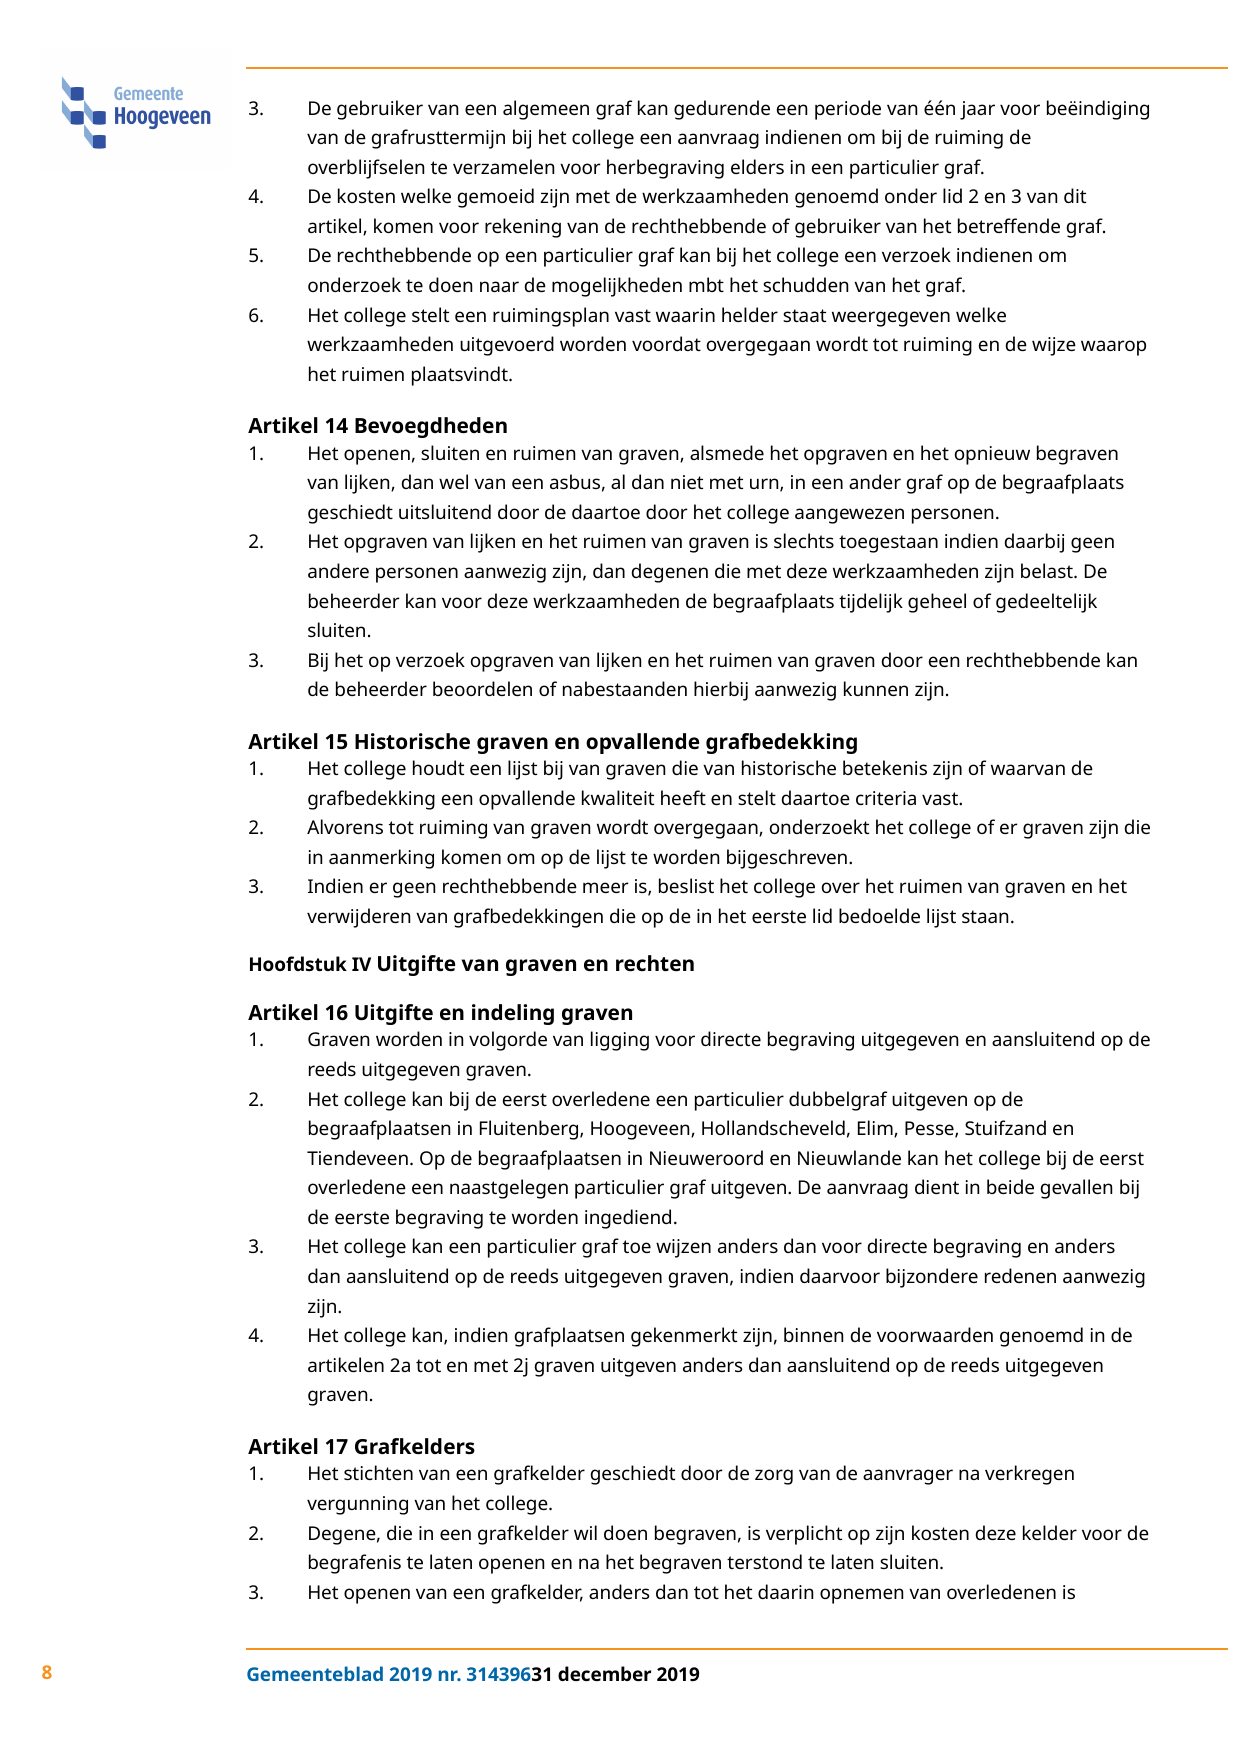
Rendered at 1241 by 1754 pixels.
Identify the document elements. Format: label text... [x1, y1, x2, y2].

list De kosten welke gemoeid zijn met de werkzaamheden genoemd onder lid 2 en 3 van dit artikel, komen voor rekening van de rechthebbende of gebruiker van het betreffende graf. [248, 183, 1152, 239]
picture [41, 47, 231, 172]
text Hoofdstuk IV Uitgifte van graven en rechten [248, 949, 1152, 977]
text Artikel 17 Grafkelders [248, 1432, 1152, 1461]
list Alvorens tot ruiming van graven wordt overgegaan, onderzoekt het college of er graven zijn die in aanmerking komen om op de lijst te worden bijgeschreven. [248, 814, 1152, 870]
list De gebruiker van een algemeen graf kan gedurende een periode van één jaar voor beëindiging van de grafrusttermijn bij het college een aanvraag indienen om bij de ruiming de overblijfselen te verzamelen voor herbegraving elders in een particulier graf. [248, 95, 1152, 180]
list Indien er geen rechthebbende meer is, beslist het college over het ruimen van graven en het verwijderen van grafbedekkingen die op de in het eerste lid bedoelde lijst staan. [248, 874, 1152, 929]
list Het college kan bij de eerst overledene een particulier dubbelgraf uitgeven op de begraafplaatsen in Fluitenberg, Hoogeveen, Hollandscheveld, Elim, Pesse, Stuifzand en Tiendeveen. Op de begraafplaatsen in Nieuweroord en Nieuwlande kan het college bij de eerst overledene een naastgelegen particulier graf uitgeven. De aanvraag dient in beide gevallen bij de eerste begraving te worden ingediend. [248, 1086, 1152, 1230]
list Bij het op verzoek opgraven van lijken en het ruimen van graven door een rechthebbende kan de beheerder beoordelen of nabestaanden hierbij aanwezig kunnen zijn. [248, 647, 1152, 702]
list Het openen, sluiten en ruimen van graven, alsmede het opgraven en het opnieuw begraven van lijken, dan wel van een asbus, al dan niet met urn, in een ander graf op de begraafplaats geschiedt uitsluitend door de daartoe door het college aangewezen personen. [248, 440, 1152, 525]
list Graven worden in volgorde van ligging voor directe begraving uitgegeven en aansluitend op de reeds uitgegeven graven. [248, 1027, 1152, 1082]
list Het college kan, indien grafplaatsen gekenmerkt zijn, binnen de voorwaarden genoemd in de artikelen 2a tot en met 2j graven uitgeven anders dan aansluitend op de reeds uitgegeven graven. [248, 1322, 1152, 1407]
list Het college kan een particulier graf toe wijzen anders dan voor directe begraving en anders dan aansluitend op de reeds uitgegeven graven, indien daarvoor bijzondere redenen aanwezig zijn. [248, 1234, 1152, 1319]
text Artikel 14 Bevoegdheden [248, 411, 1152, 440]
list Het opgraven van lijken en het ruimen van graven is slechts toegestaan indien daarbij geen andere personen aanwezig zijn, dan degenen die met deze werkzaamheden zijn belast. De beheerder kan voor deze werkzaamheden de begraafplaats tijdelijk geheel of gedeeltelijk sluiten. [248, 529, 1152, 643]
list Het stichten van een grafkelder geschiedt door de zorg van de aanvrager na verkregen vergunning van het college. [248, 1461, 1152, 1516]
list De rechthebbende op een particulier graf kan bij het college een verzoek indienen om onderzoek te doen naar de mogelijkheden mbt het schudden van het graf. [248, 243, 1152, 298]
list Het openen van een grafkelder, anders dan tot het daarin opnemen van overledenen is [248, 1579, 1152, 1604]
text Artikel 15 Historische graven en opvallende grafbedekking [248, 727, 1152, 755]
text Artikel 16 Uitgifte en indeling graven [248, 998, 1152, 1027]
list Degene, die in een grafkelder wil doen begraven, is verplicht op zijn kosten deze kelder voor de begrafenis te laten openen en na het begraven terstond te laten sluiten. [248, 1520, 1152, 1575]
list Het college houdt een lijst bij van graven die van historische betekenis zijn of waarvan de grafbedekking een opvallende kwaliteit heeft en stelt daartoe criteria vast. [248, 755, 1152, 811]
list Het college stelt een ruimingsplan vast waarin helder staat weergegeven welke werkzaamheden uitgevoerd worden voordat overgegaan wordt tot ruiming en de wijze waarop het ruimen plaatsvindt. [248, 302, 1152, 387]
